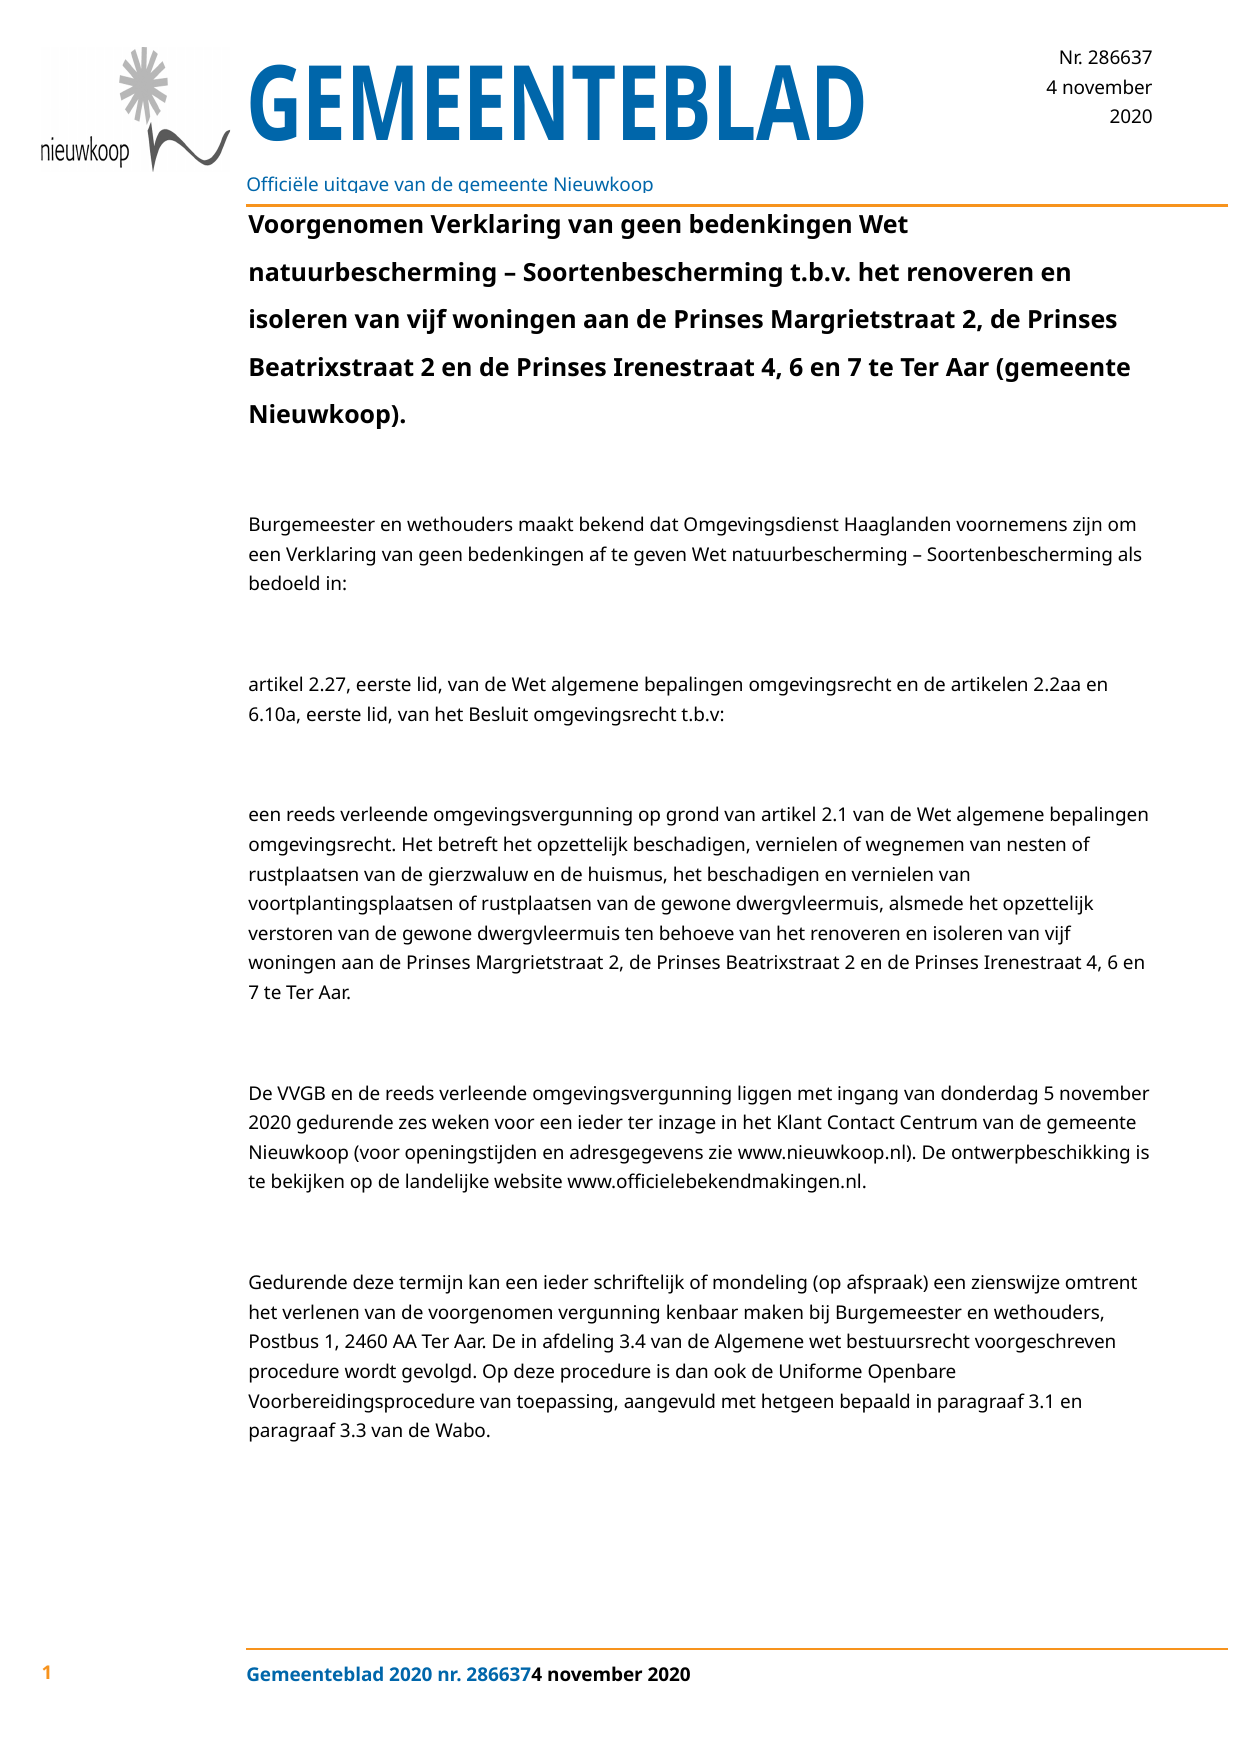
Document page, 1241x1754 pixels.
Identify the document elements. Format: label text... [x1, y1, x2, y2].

text Gedurende deze termijn kan een ieder schriftelijk of mondeling (op afspraak) een zienswijze omtrent het verlenen van de voorgenomen vergunning kenbaar maken bij Burgemeester en wethouders, Postbus 1, 2460 AA Ter Aar. De in afdeling 3.4 van de Algemene wet bestuursrecht voorgeschreven procedure wordt gevolgd. Op deze procedure is dan ook de Uniforme Openbare Voorbereidingsprocedure van toepassing, aangevuld met hetgeen bepaald in paragraaf 3.1 en paragraaf 3.3 van de Wabo. [248, 1269, 1152, 1443]
text De VVGB en de reeds verleende omgevingsvergunning liggen met ingang van donderdag 5 november 2020 gedurende zes weken voor een ieder ter inzage in het Klant Contact Centrum van de gemeente Nieuwkoop (voor openingstijden en adresgegevens zie www.nieuwkoop.nl). De ontwerpbeschikking is te bekijken op de landelijke website www.officielebekendmakingen.nl. [248, 1080, 1152, 1194]
text een reeds verleende omgevingsvergunning op grond van artikel 2.1 van de Wet algemene bepalingen omgevingsrecht. Het betreft het opzettelijk beschadigen, vernielen of wegnemen van nesten of rustplaatsen van de gierzwaluw en de huismus, het beschadigen en vernielen van voortplantingsplaatsen of rustplaatsen van de gewone dwergvleermuis, alsmede het opzettelijk verstoren van de gewone dwergvleermuis ten behoeve van het renoveren en isoleren van vijf woningen aan de Prinses Margrietstraat 2, de Prinses Beatrixstraat 2 en de Prinses Irenestraat 4, 6 en 7 te Ter Aar. [248, 802, 1152, 1005]
text Burgemeester en wethouders maakt bekend dat Omgevingsdienst Haaglanden voornemens zijn om een Verklaring van geen bedenkingen af te geven Wet natuurbescherming – Soortenbescherming als bedoeld in: [248, 511, 1152, 596]
text Voorgenomen Verklaring van geen bedenkingen Wet natuurbescherming – Soortenbescherming t.b.v. het renoveren en isoleren van vijf woningen aan de Prinses Margrietstraat 2, de Prinses Beatrixstraat 2 en de Prinses Irenestraat 4, 6 en 7 te Ter Aar (gemeente Nieuwkoop). [248, 207, 1152, 431]
text artikel 2.27, eerste lid, van de Wet algemene bepalingen omgevingsrecht en de artikelen 2.2aa en 6.10a, eerste lid, van het Besluit omgevingsrecht t.b.v: [248, 671, 1152, 726]
picture [41, 47, 231, 172]
